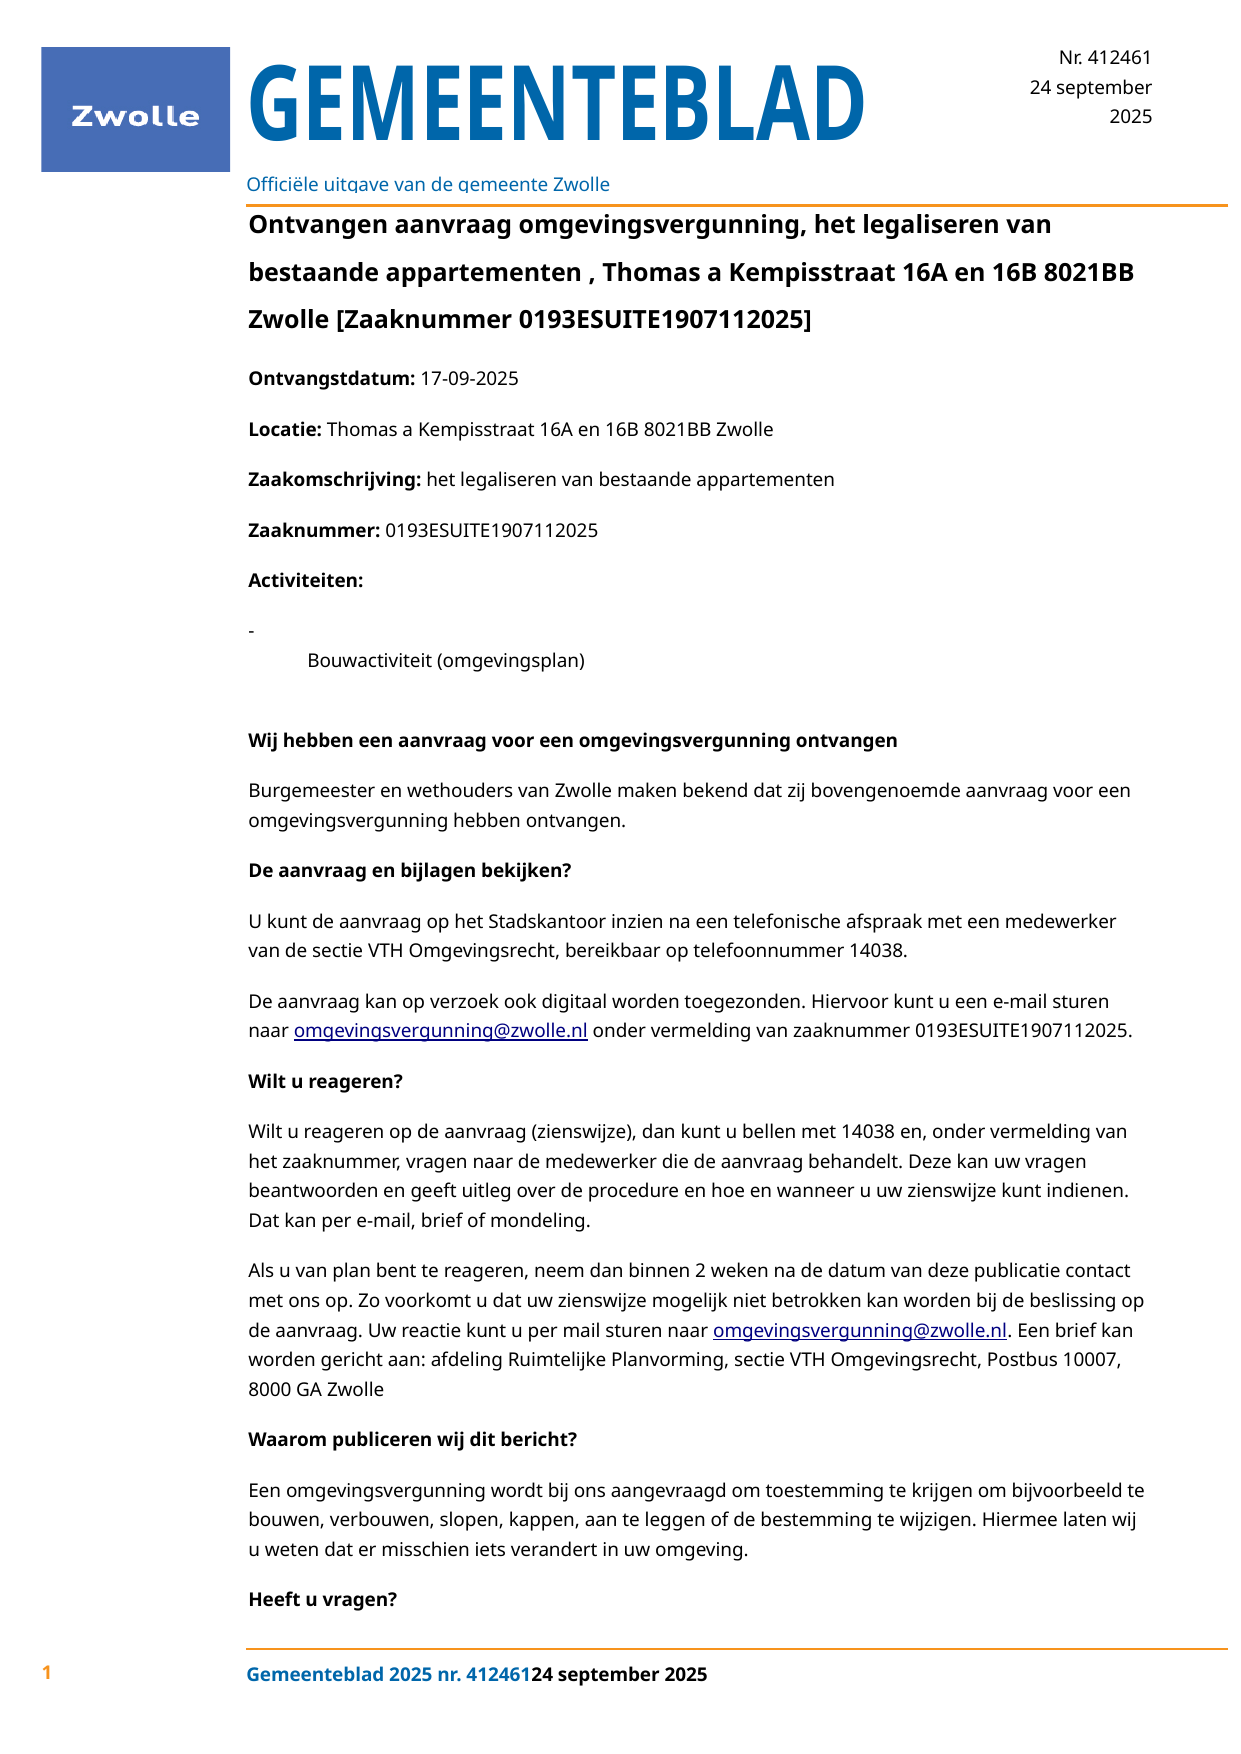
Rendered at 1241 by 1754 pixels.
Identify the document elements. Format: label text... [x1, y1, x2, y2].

text De aanvraag en bijlagen bekijken? [248, 858, 1152, 883]
text Zaakomschrijving: het legaliseren van bestaande appartementen [248, 466, 1152, 492]
text Heeft u vragen? [248, 1586, 1152, 1612]
text U kunt de aanvraag op het Stadskantoor inzien na een telefonische afspraak met een medewerker van de sectie VTH Omgevingsrecht, bereikbaar op telefoonnummer 14038. [248, 908, 1152, 963]
text Locatie: Thomas a Kempisstraat 16A en 16B 8021BB Zwolle [248, 416, 1152, 442]
text Wilt u reageren op de aanvraag (zienswijze), dan kunt u bellen met 14038 en, onder vermelding van het zaaknummer, vragen naar de medewerker die de aanvraag behandelt. Deze kan uw vragen beantwoorden en geeft uitleg over de procedure en hoe en wanneer u uw zienswijze kunt indienen. Dat kan per e-mail, brief of mondeling. [248, 1118, 1152, 1233]
text Burgemeester en wethouders van Zwolle maken bekend dat zij bovengenoemde aanvraag voor een omgevingsvergunning hebben ontvangen. [248, 778, 1152, 833]
text Wilt u reageren? [248, 1068, 1152, 1094]
text Zaaknummer: 0193ESUITE1907112025 [248, 517, 1152, 542]
picture [41, 47, 231, 172]
text Wij hebben een aanvraag voor een omgevingsvergunning ontvangen [248, 727, 1152, 753]
text Activiteiten: [248, 567, 1152, 593]
text Waarom publiceren wij dit bericht? [248, 1426, 1152, 1452]
text Ontvangstdatum: 17-09-2025 [248, 366, 1152, 391]
text Als u van plan bent te reageren, neem dan binnen 2 weken na de datum van deze publicatie contact met ons op. Zo voorkomt u dat uw zienswijze mogelijk niet betrokken kan worden bij de beslissing op de aanvraag. Uw reactie kunt u per mail sturen naar omgevingsvergunning@zwolle.nl. Een brief kan worden gericht aan: afdeling Ruimtelijke Planvorming, sectie VTH Omgevingsrecht, Postbus 10007, 8000 GA Zwolle [248, 1258, 1152, 1402]
text Een omgevingsvergunning wordt bij ons aangevraagd om toestemming te krijgen om bijvoorbeeld te bouwen, verbouwen, slopen, kappen, aan te leggen of de bestemming te wijzigen. Hiermee laten wij u weten dat er misschien iets verandert in uw omgeving. [248, 1477, 1152, 1562]
list Bouwactiviteit (omgevingsplan) [248, 647, 1152, 673]
text Ontvangen aanvraag omgevingsvergunning, het legaliseren van bestaande appartementen , Thomas a Kempisstraat 16A en 16B 8021BB Zwolle [Zaaknummer 0193ESUITE1907112025] [248, 207, 1152, 336]
text De aanvraag kan op verzoek ook digitaal worden toegezonden. Hiervoor kunt u een e-mail sturen naar omgevingsvergunning@zwolle.nl onder vermelding van zaaknummer 0193ESUITE1907112025. [248, 988, 1152, 1043]
